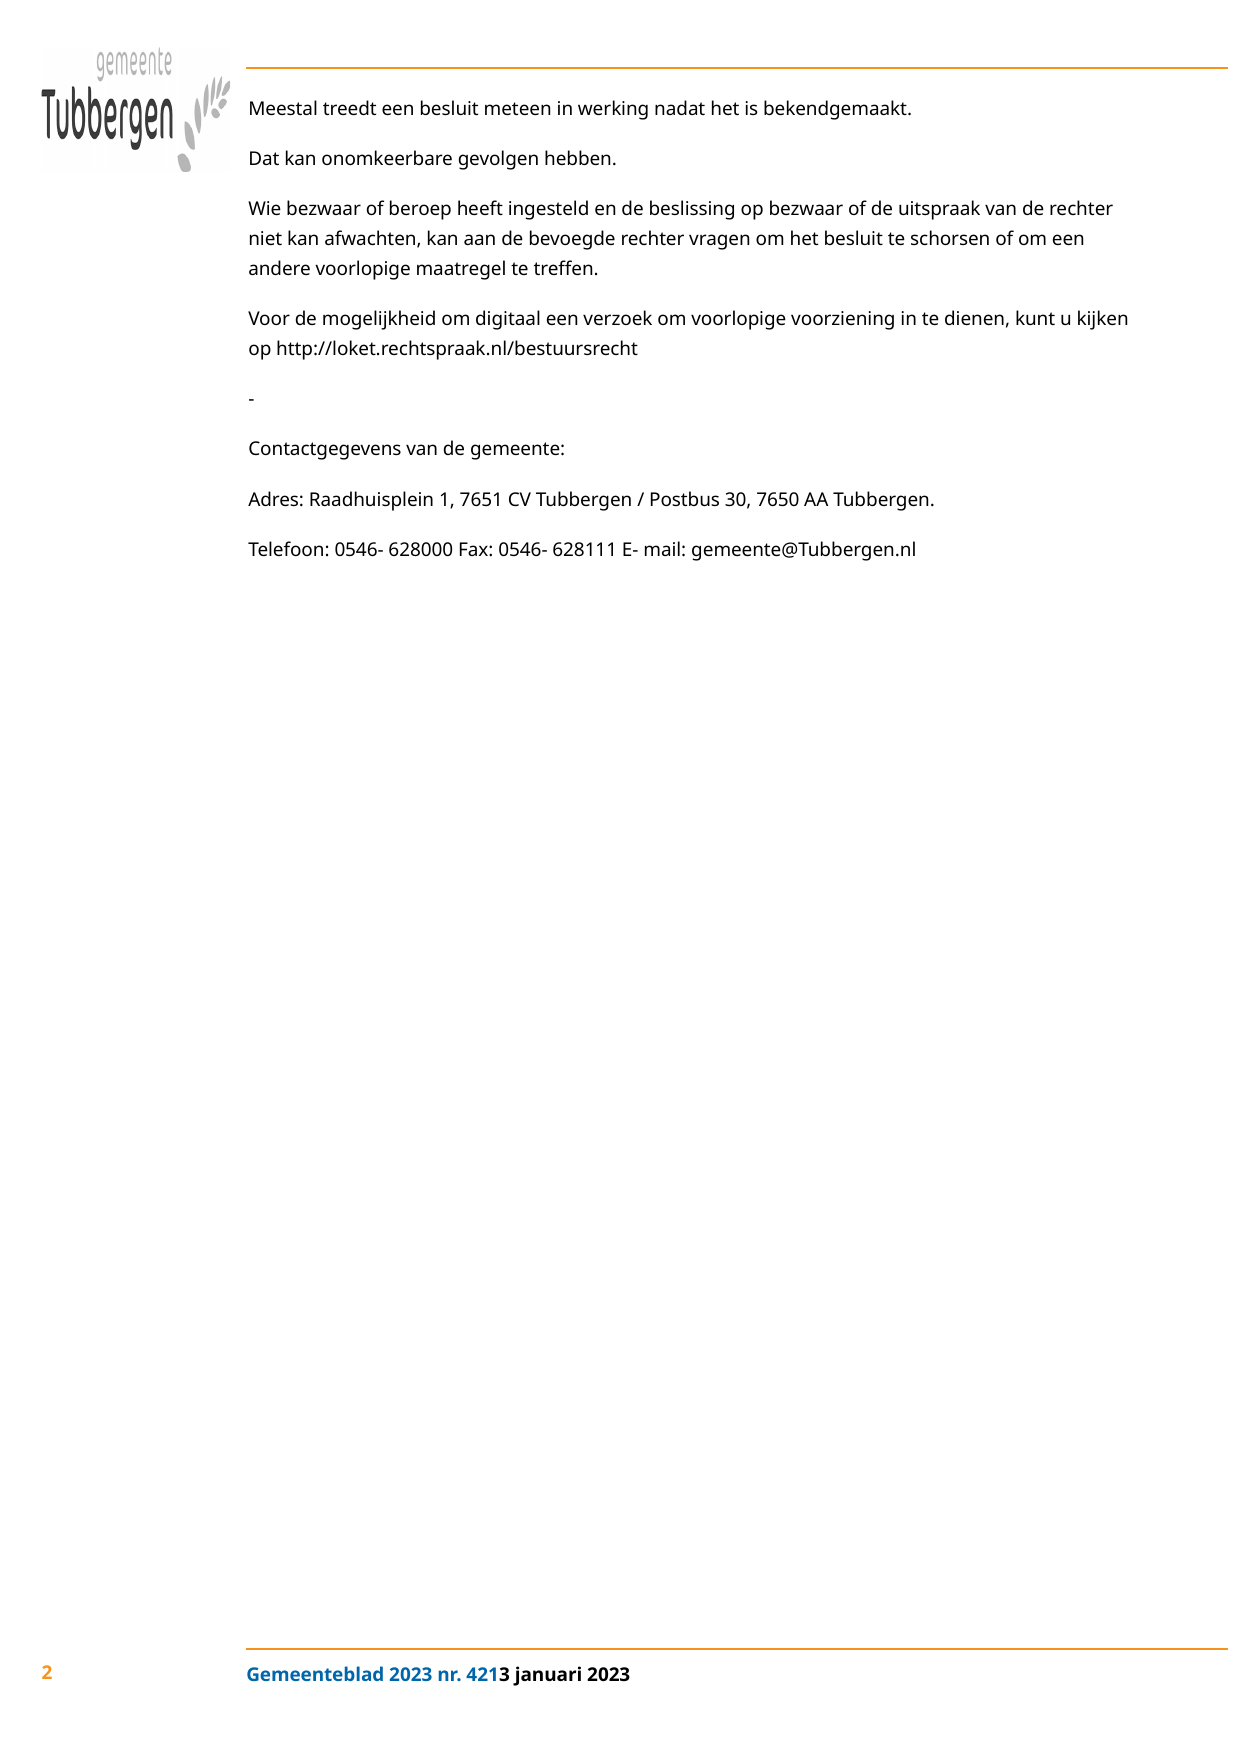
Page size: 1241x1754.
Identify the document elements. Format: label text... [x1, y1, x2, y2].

text Meestal treedt een besluit meteen in werking nadat het is bekendgemaakt. [248, 95, 1152, 121]
text Telefoon: 0546- 628000 Fax: 0546- 628111 E- mail: gemeente@Tubbergen.nl [248, 536, 1152, 562]
text - [248, 385, 1152, 411]
text Wie bezwaar of beroep heeft ingesteld en de beslissing op bezwaar of de uitspraak van de rechter niet kan afwachten, kan aan de bevoegde rechter vragen om het besluit te schorsen of om een andere voorlopige maatregel te treffen. [248, 196, 1152, 281]
text Contactgegevens van de gemeente: [248, 436, 1152, 461]
text Adres: Raadhuisplein 1, 7651 CV Tubbergen / Postbus 30, 7650 AA Tubbergen. [248, 486, 1152, 512]
text Voor de mogelijkheid om digitaal een verzoek om voorlopige voorziening in te dienen, kunt u kijken op http://loket.rechtspraak.nl/bestuursrecht [248, 305, 1152, 361]
picture [41, 47, 231, 172]
text Dat kan onomkeerbare gevolgen hebben. [248, 145, 1152, 171]
